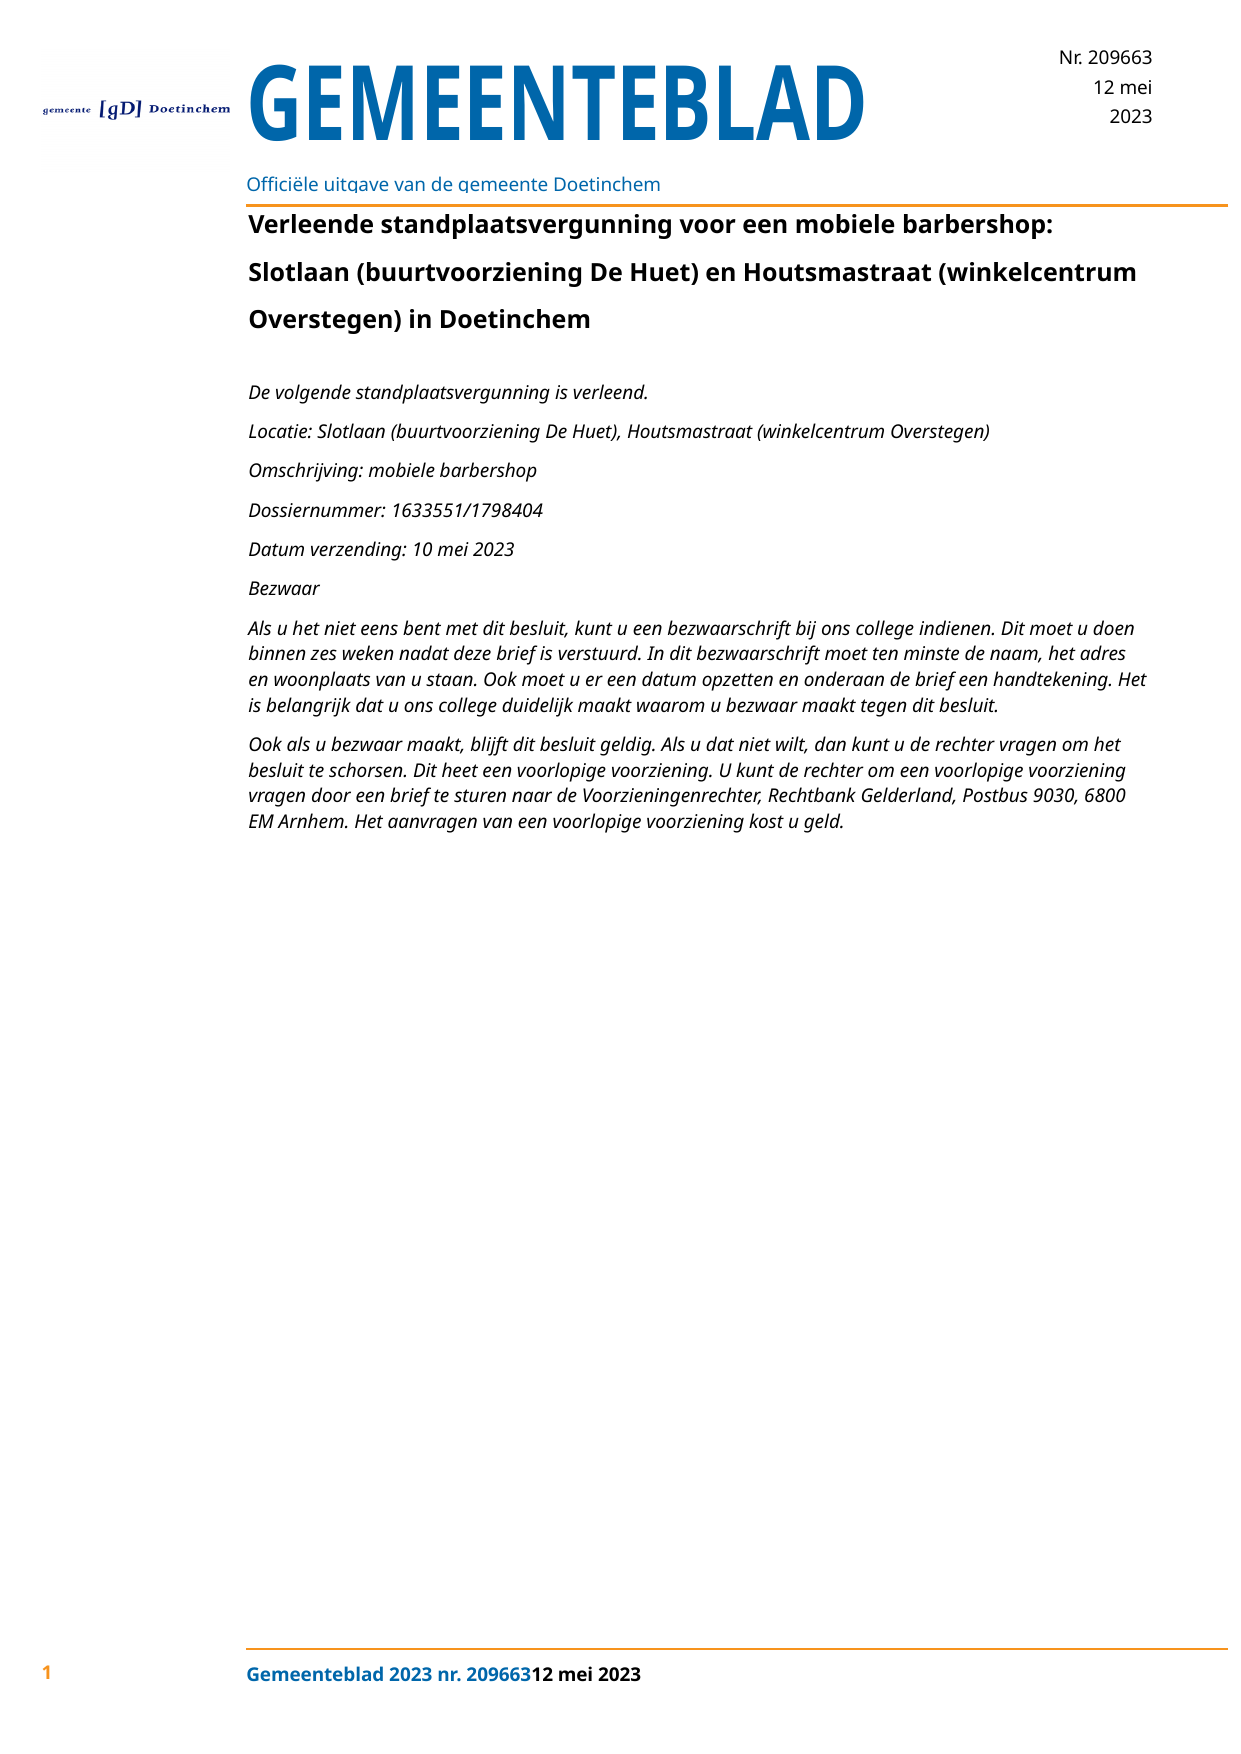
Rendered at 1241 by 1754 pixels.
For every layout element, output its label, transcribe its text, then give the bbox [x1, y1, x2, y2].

text Datum verzending: 10 mei 2023 [248, 536, 1152, 562]
picture [41, 47, 231, 172]
text Dossiernummer: 1633551/1798404 [248, 497, 1152, 523]
text Als u het niet eens bent met dit besluit, kunt u een bezwaarschrift bij ons college indienen. Dit moet u doen binnen zes weken nadat deze brief is verstuurd. In dit bezwaarschrift moet ten minste de naam, het adres en woonplaats van u staan. Ook moet u er een datum opzetten en onderaan de brief een handtekening. Het is belangrijk dat u ons college duidelijk maakt waarom u bezwaar maakt tegen dit besluit. [248, 615, 1152, 718]
text Locatie: Slotlaan (buurtvoorziening De Huet), Houtsmastraat (winkelcentrum Overstegen) [248, 418, 1152, 444]
text Bezwaar [248, 575, 1152, 601]
text Ook als u bezwaar maakt, blijft dit besluit geldig. Als u dat niet wilt, dan kunt u de rechter vragen om het besluit te schorsen. Dit heet een voorlopige voorziening. U kunt de rechter om een voorlopige voorziening vragen door een brief te sturen naar de Voorzieningenrechter, Rechtbank Gelderland, Postbus 9030, 6800 EM Arnhem. Het aanvragen van een voorlopige voorziening kost u geld. [248, 731, 1152, 834]
text De volgende standplaatsvergunning is verleend. [248, 379, 1152, 405]
text Verleende standplaatsvergunning voor een mobiele barbershop: Slotlaan (buurtvoorziening De Huet) en Houtsmastraat (winkelcentrum Overstegen) in Doetinchem [248, 207, 1152, 336]
text Omschrijving: mobiele barbershop [248, 458, 1152, 483]
